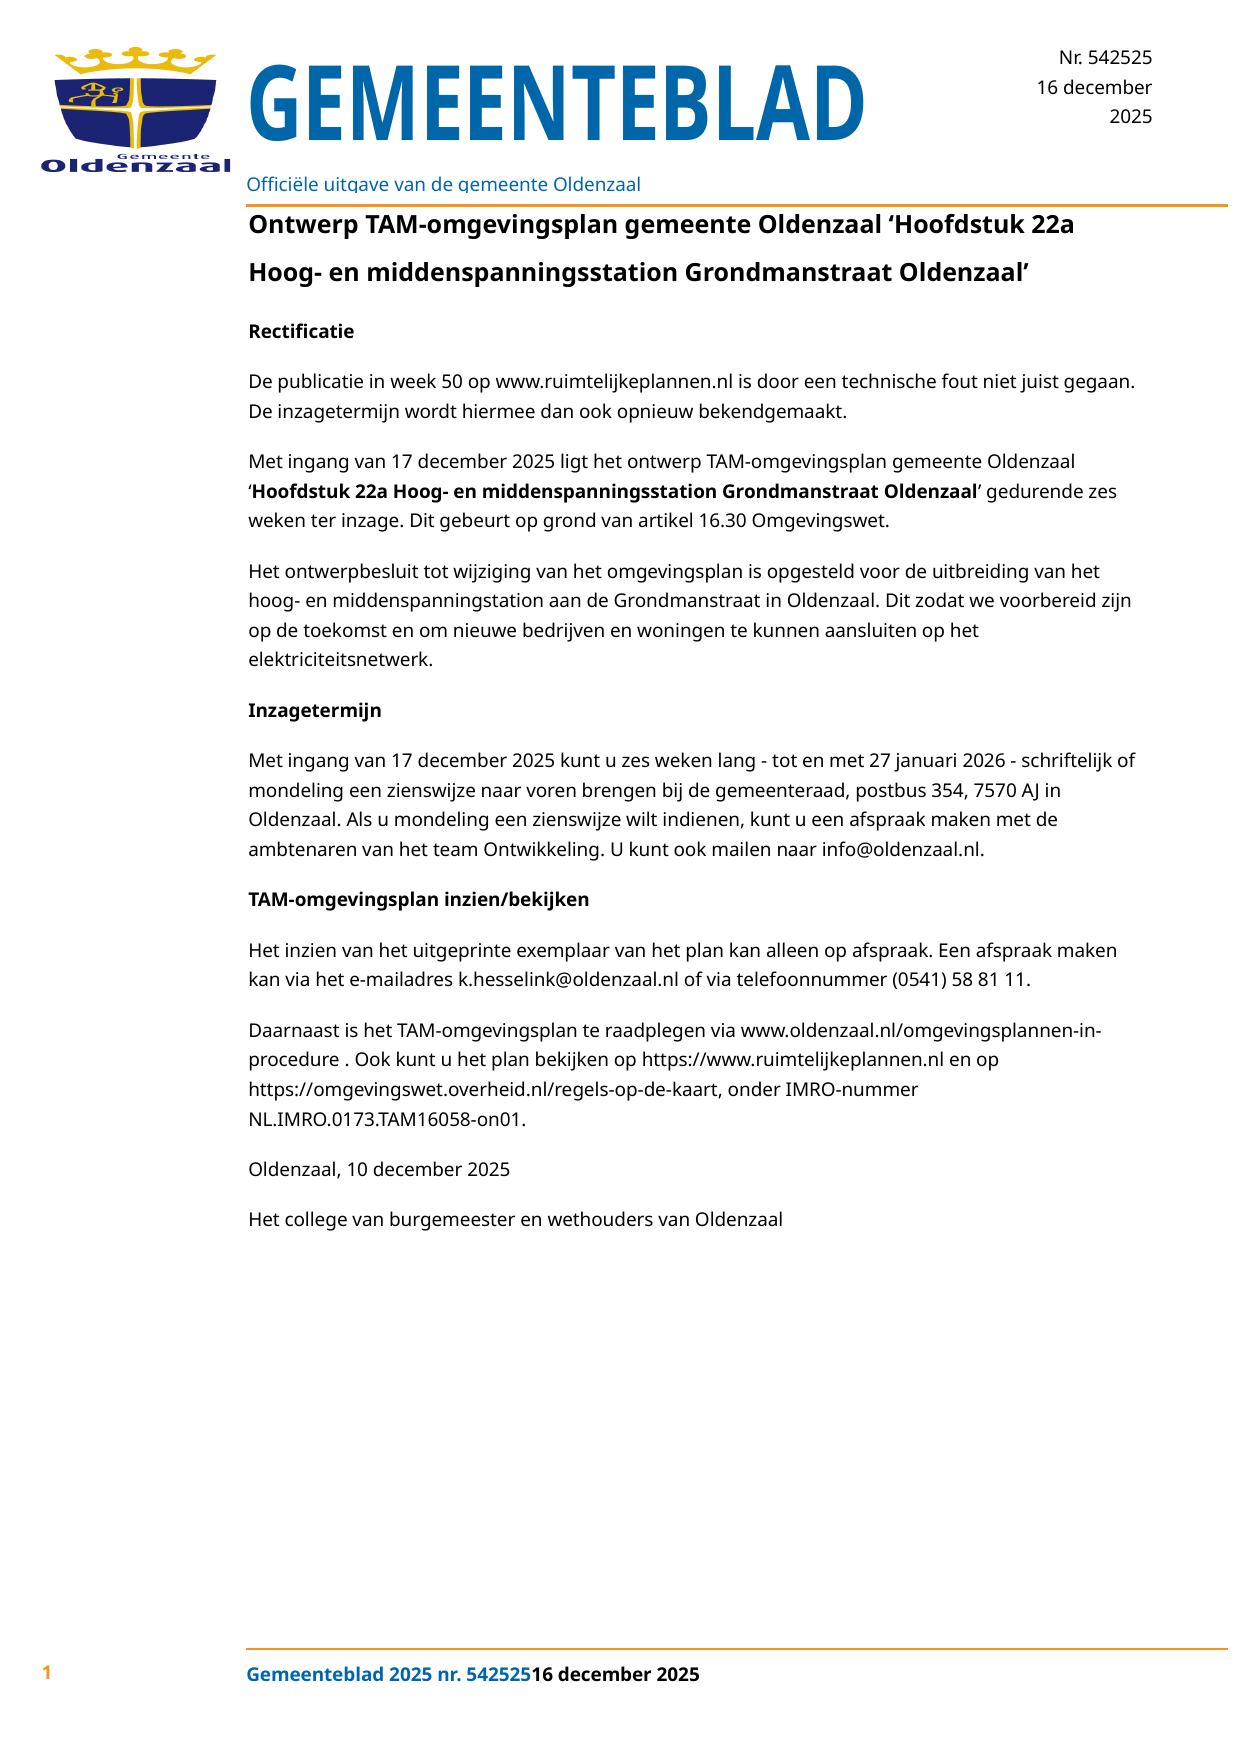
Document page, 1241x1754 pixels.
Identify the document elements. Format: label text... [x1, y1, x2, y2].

text De publicatie in week 50 op www.ruimtelijkeplannen.nl is door een technische fout niet juist gegaan. De inzagetermijn wordt hiermee dan ook opnieuw bekendgemaakt. [248, 368, 1152, 424]
picture [41, 47, 231, 172]
text Ontwerp TAM-omgevingsplan gemeente Oldenzaal ‘Hoofdstuk 22a Hoog- en middenspanningsstation Grondmanstraat Oldenzaal’ [248, 207, 1152, 288]
text Met ingang van 17 december 2025 kunt u zes weken lang - tot en met 27 januari 2026 - schriftelijk of mondeling een zienswijze naar voren brengen bij de gemeenteraad, postbus 354, 7570 AJ in Oldenzaal. Als u mondeling een zienswijze wilt indienen, kunt u een afspraak maken met de ambtenaren van het team Ontwikkeling. U kunt ook mailen naar info@oldenzaal.nl. [248, 747, 1152, 862]
text Daarnaast is het TAM-omgevingsplan te raadplegen via www.oldenzaal.nl/omgevingsplannen-in-procedure . Ook kunt u het plan bekijken op https://www.ruimtelijkeplannen.nl en op https://omgevingswet.overheid.nl/regels-op-de-kaart, onder IMRO-nummer NL.IMRO.0173.TAM16058-on01. [248, 1017, 1152, 1132]
text Met ingang van 17 december 2025 ligt het ontwerp TAM-omgevingsplan gemeente Oldenzaal ‘Hoofdstuk 22a Hoog- en middenspanningsstation Grondmanstraat Oldenzaal’ gedurende zes weken ter inzage. Dit gebeurt op grond van artikel 16.30 Omgevingswet. [248, 448, 1152, 533]
text Rectificatie [248, 318, 1152, 344]
text Het college van burgemeester en wethouders van Oldenzaal [248, 1207, 1152, 1232]
text Oldenzaal, 10 december 2025 [248, 1156, 1152, 1182]
text Inzagetermijn [248, 697, 1152, 723]
text Het ontwerpbesluit tot wijziging van het omgevingsplan is opgesteld voor de uitbreiding van het hoog- en middenspanningstation aan de Grondmanstraat in Oldenzaal. Dit zodat we voorbereid zijn op de toekomst en om nieuwe bedrijven en woningen te kunnen aansluiten op het elektriciteitsnetwerk. [248, 558, 1152, 672]
text TAM-omgevingsplan inzien/bekijken [248, 887, 1152, 912]
text Het inzien van het uitgeprinte exemplaar van het plan kan alleen op afspraak. Een afspraak maken kan via het e-mailadres k.hesselink@oldenzaal.nl of via telefoonnummer (0541) 58 81 11. [248, 937, 1152, 992]
